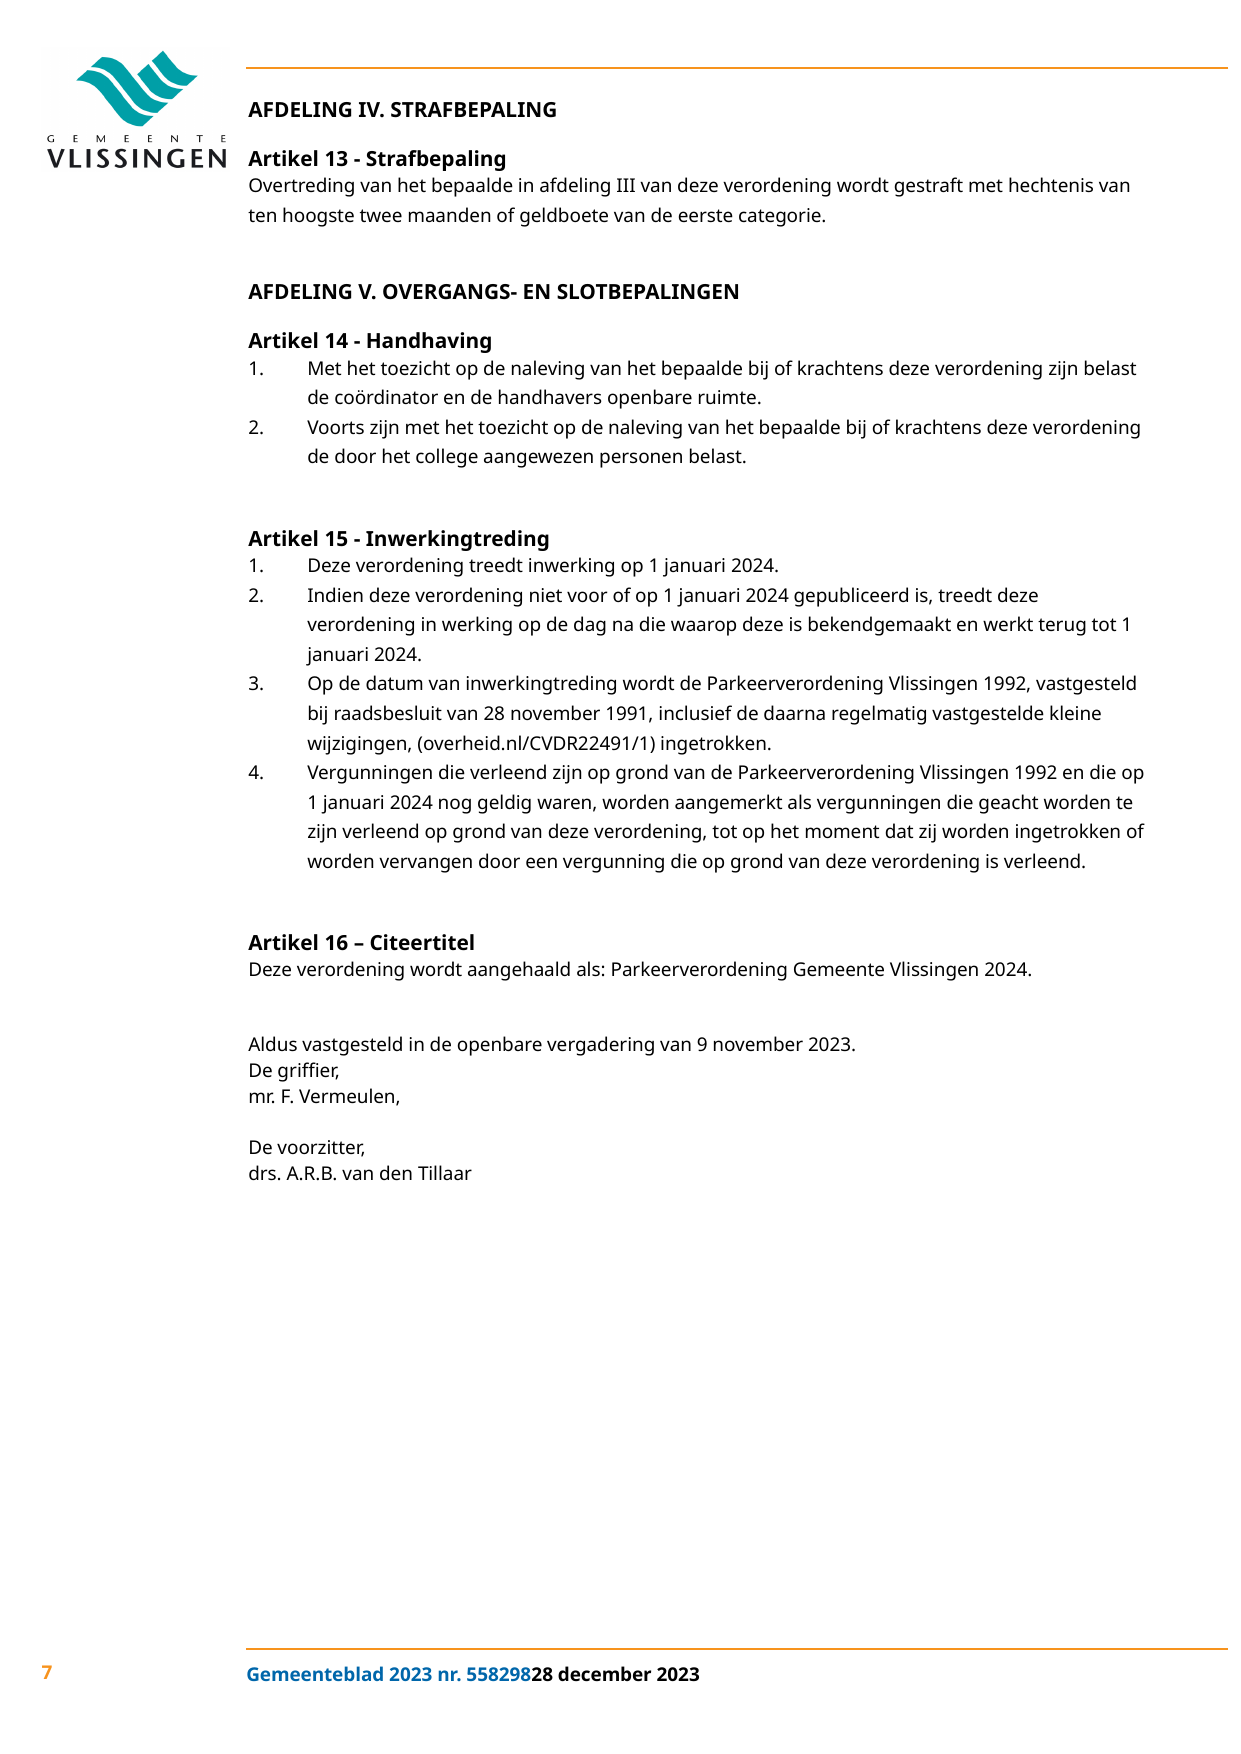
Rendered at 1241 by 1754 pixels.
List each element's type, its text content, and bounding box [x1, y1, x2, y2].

list Vergunningen die verleend zijn op grond van de Parkeerverordening Vlissingen 1992 en die op 1 januari 2024 nog geldig waren, worden aangemerkt als vergunningen die geacht worden te zijn verleend op grond van deze verordening, tot op het moment dat zij worden ingetrokken of worden vervangen door een vergunning die op grond van deze verordening is verleend. [248, 759, 1152, 874]
text drs. A.R.B. van den Tillaar [248, 1160, 1152, 1186]
text Overtreding van het bepaalde in afdeling III van deze verordening wordt gestraft met hechtenis van ten hoogste twee maanden of geldboete van de eerste categorie. [248, 172, 1152, 228]
text De voorzitter, [248, 1134, 1152, 1160]
text mr. F. Vermeulen, [248, 1083, 1152, 1109]
list Deze verordening treedt inwerking op 1 januari 2024. [248, 552, 1152, 578]
text Artikel 13 - Strafbepaling [248, 144, 1152, 172]
text AFDELING IV. STRAFBEPALING [248, 95, 1152, 123]
text De griffier, [248, 1057, 1152, 1083]
picture [41, 47, 231, 172]
text Deze verordening wordt aangehaald als: Parkeerverordening Gemeente Vlissingen 2024. [248, 956, 1152, 982]
text Artikel 14 - Handhaving [248, 327, 1152, 355]
text Artikel 15 - Inwerkingtreding [248, 524, 1152, 552]
list Op de datum van inwerkingtreding wordt de Parkeerverordening Vlissingen 1992, vastgesteld bij raadsbesluit van 28 november 1991, inclusief de daarna regelmatig vastgestelde kleine wijzigingen, (overheid.nl/CVDR22491/1) ingetrokken. [248, 671, 1152, 755]
text Artikel 16 – Citeertitel [248, 928, 1152, 956]
list Met het toezicht op de naleving van het bepaalde bij of krachtens deze verordening zijn belast de coördinator en de handhavers openbare ruimte. [248, 355, 1152, 410]
text Aldus vastgesteld in de openbare vergadering van 9 november 2023. [248, 1032, 1152, 1057]
list Voorts zijn met het toezicht op de naleving van het bepaalde bij of krachtens deze verordening de door het college aangewezen personen belast. [248, 414, 1152, 469]
list Indien deze verordening niet voor of op 1 januari 2024 gepubliceerd is, treedt deze verordening in werking op de dag na die waarop deze is bekendgemaakt en werkt terug tot 1 januari 2024. [248, 582, 1152, 667]
text AFDELING V. OVERGANGS- EN SLOTBEPALINGEN [248, 277, 1152, 306]
